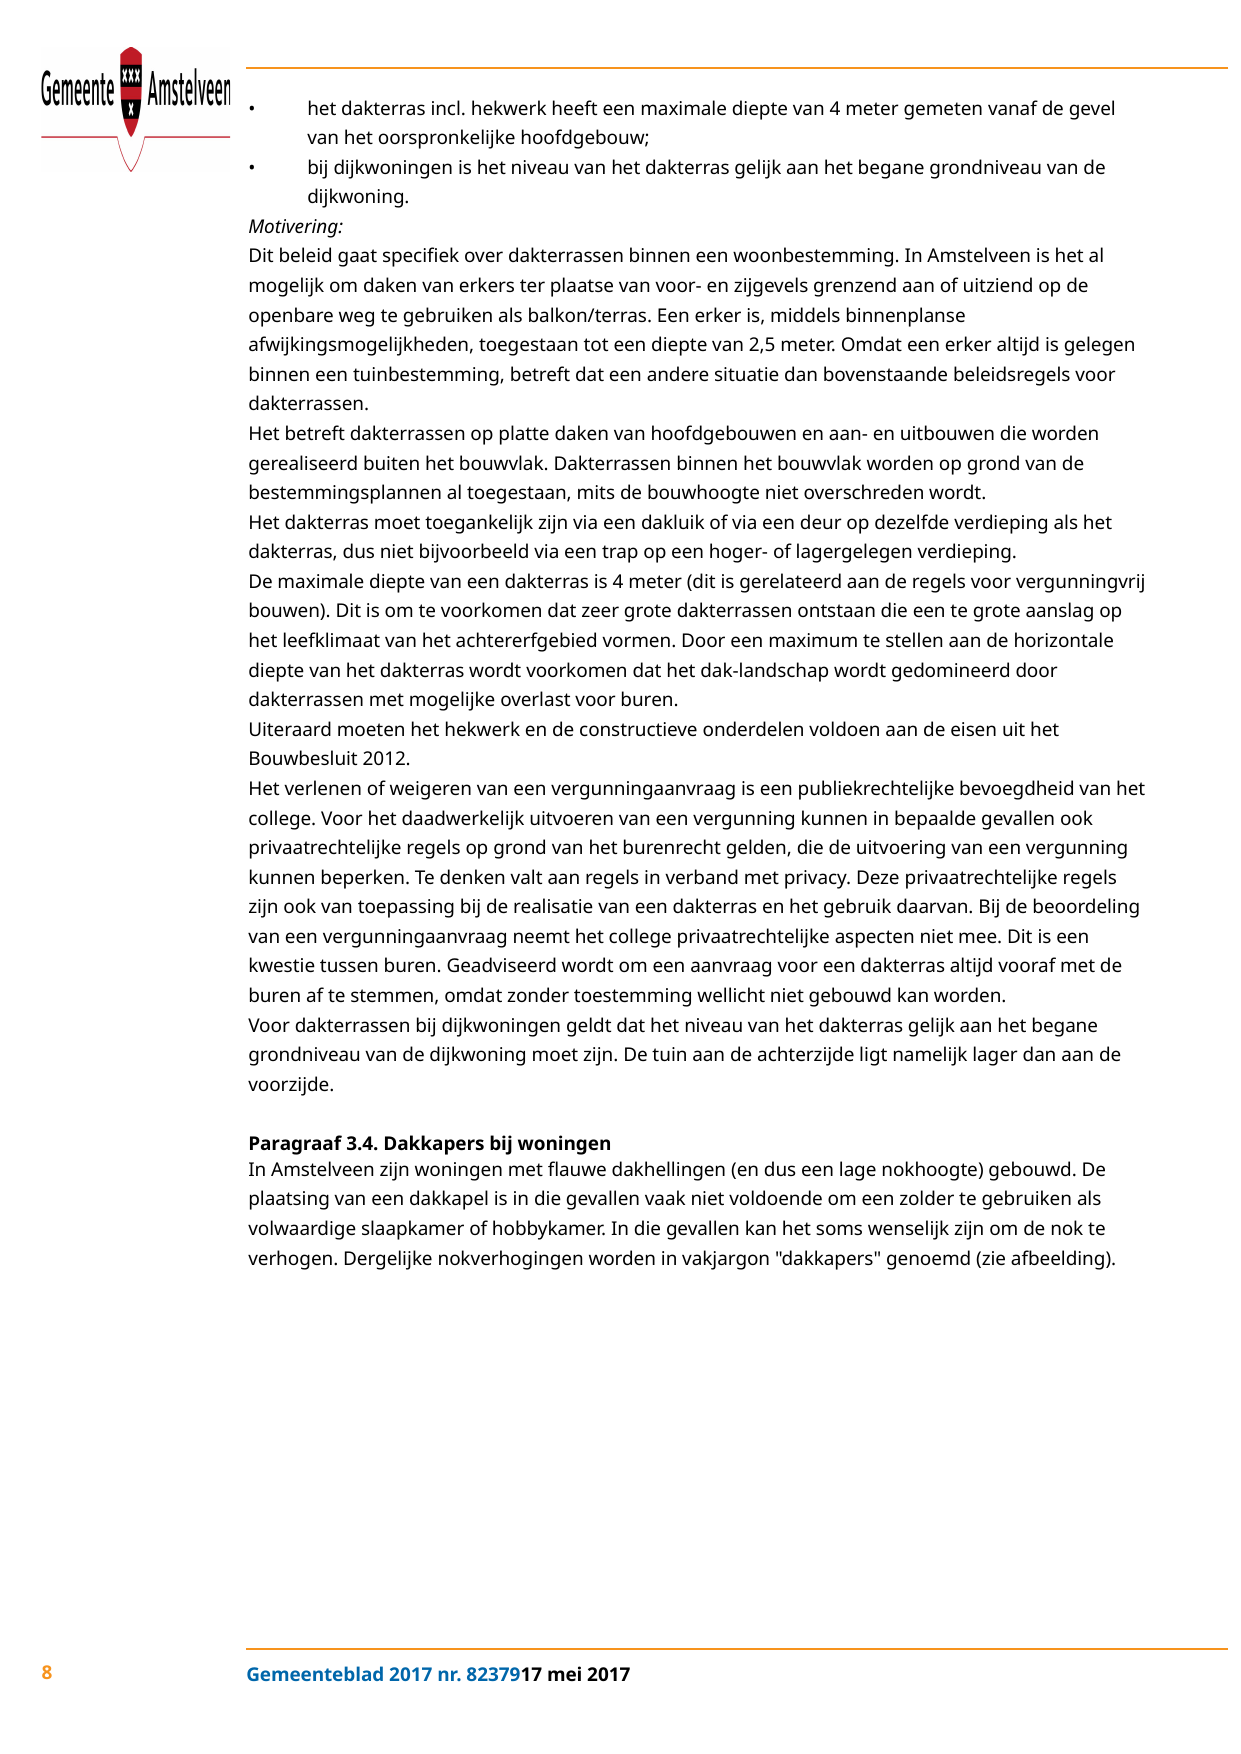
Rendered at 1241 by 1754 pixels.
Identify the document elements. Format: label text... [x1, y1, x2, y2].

text Uiteraard moeten het hekwerk en de constructieve onderdelen voldoen aan de eisen uit het Bouwbesluit 2012. [248, 716, 1152, 771]
text De maximale diepte van een dakterras is 4 meter (dit is gerelateerd aan de regels voor vergunningvrij bouwen). Dit is om te voorkomen dat zeer grote dakterrassen ontstaan die een te grote aanslag op het leefklimaat van het achtererfgebied vormen. Door een maximum te stellen aan de horizontale diepte van het dakterras wordt voorkomen dat het dak-landschap wordt gedomineerd door dakterrassen met mogelijke overlast voor buren. [248, 568, 1152, 712]
text Het betreft dakterrassen op platte daken van hoofdgebouwen en aan- en uitbouwen die worden gerealiseerd buiten het bouwvlak. Dakterrassen binnen het bouwvlak worden op grond van de bestemmingsplannen al toegestaan, mits de bouwhoogte niet overschreden wordt. [248, 420, 1152, 505]
text Dit beleid gaat specifiek over dakterrassen binnen een woonbestemming. In Amstelveen is het al mogelijk om daken van erkers ter plaatse van voor- en zijgevels grenzend aan of uitziend op de openbare weg te gebruiken als balkon/terras. Een erker is, middels binnenplanse afwijkingsmogelijkheden, toegestaan tot een diepte van 2,5 meter. Omdat een erker altijd is gelegen binnen een tuinbestemming, betreft dat een andere situatie dan bovenstaande beleidsregels voor dakterrassen. [248, 243, 1152, 416]
text Het dakterras moet toegankelijk zijn via een dakluik of via een deur op dezelfde verdieping als het dakterras, dus niet bijvoorbeeld via een trap op een hoger- of lagergelegen verdieping. [248, 509, 1152, 564]
text Motivering: [248, 213, 1152, 239]
text Voor dakterrassen bij dijkwoningen geldt dat het niveau van het dakterras gelijk aan het begane grondniveau van de dijkwoning moet zijn. De tuin aan de achterzijde ligt namelijk lager dan aan de voorzijde. [248, 1012, 1152, 1097]
picture [41, 47, 231, 172]
text Het verlenen of weigeren van een vergunningaanvraag is een publiekrechtelijke bevoegdheid van het college. Voor het daadwerkelijk uitvoeren van een vergunning kunnen in bepaalde gevallen ook privaatrechtelijke regels op grond van het burenrecht gelden, die de uitvoering van een vergunning kunnen beperken. Te denken valt aan regels in verband met privacy. Deze privaatrechtelijke regels zijn ook van toepassing bij de realisatie van een dakterras en het gebruik daarvan. Bij de beoordeling van een vergunningaanvraag neemt het college privaatrechtelijke aspecten niet mee. Dit is een kwestie tussen buren. Geadviseerd wordt om een aanvraag voor een dakterras altijd vooraf met de buren af te stemmen, omdat zonder toestemming wellicht niet gebouwd kan worden. [248, 775, 1152, 1008]
list het dakterras incl. hekwerk heeft een maximale diepte van 4 meter gemeten vanaf de gevel van het oorspronkelijke hoofdgebouw; [248, 95, 1152, 150]
text Paragraaf 3.4. Dakkapers bij woningen [248, 1130, 1152, 1156]
list bij dijkwoningen is het niveau van het dakterras gelijk aan het begane grondniveau van de dijkwoning. [248, 154, 1152, 209]
text In Amstelveen zijn woningen met flauwe dakhellingen (en dus een lage nokhoogte) gebouwd. De plaatsing van een dakkapel is in die gevallen vaak niet voldoende om een zolder te gebruiken als volwaardige slaapkamer of hobbykamer. In die gevallen kan het soms wenselijk zijn om de nok te verhogen. Dergelijke nokverhogingen worden in vakjargon "dakkapers" genoemd (zie afbeelding). [248, 1156, 1152, 1270]
